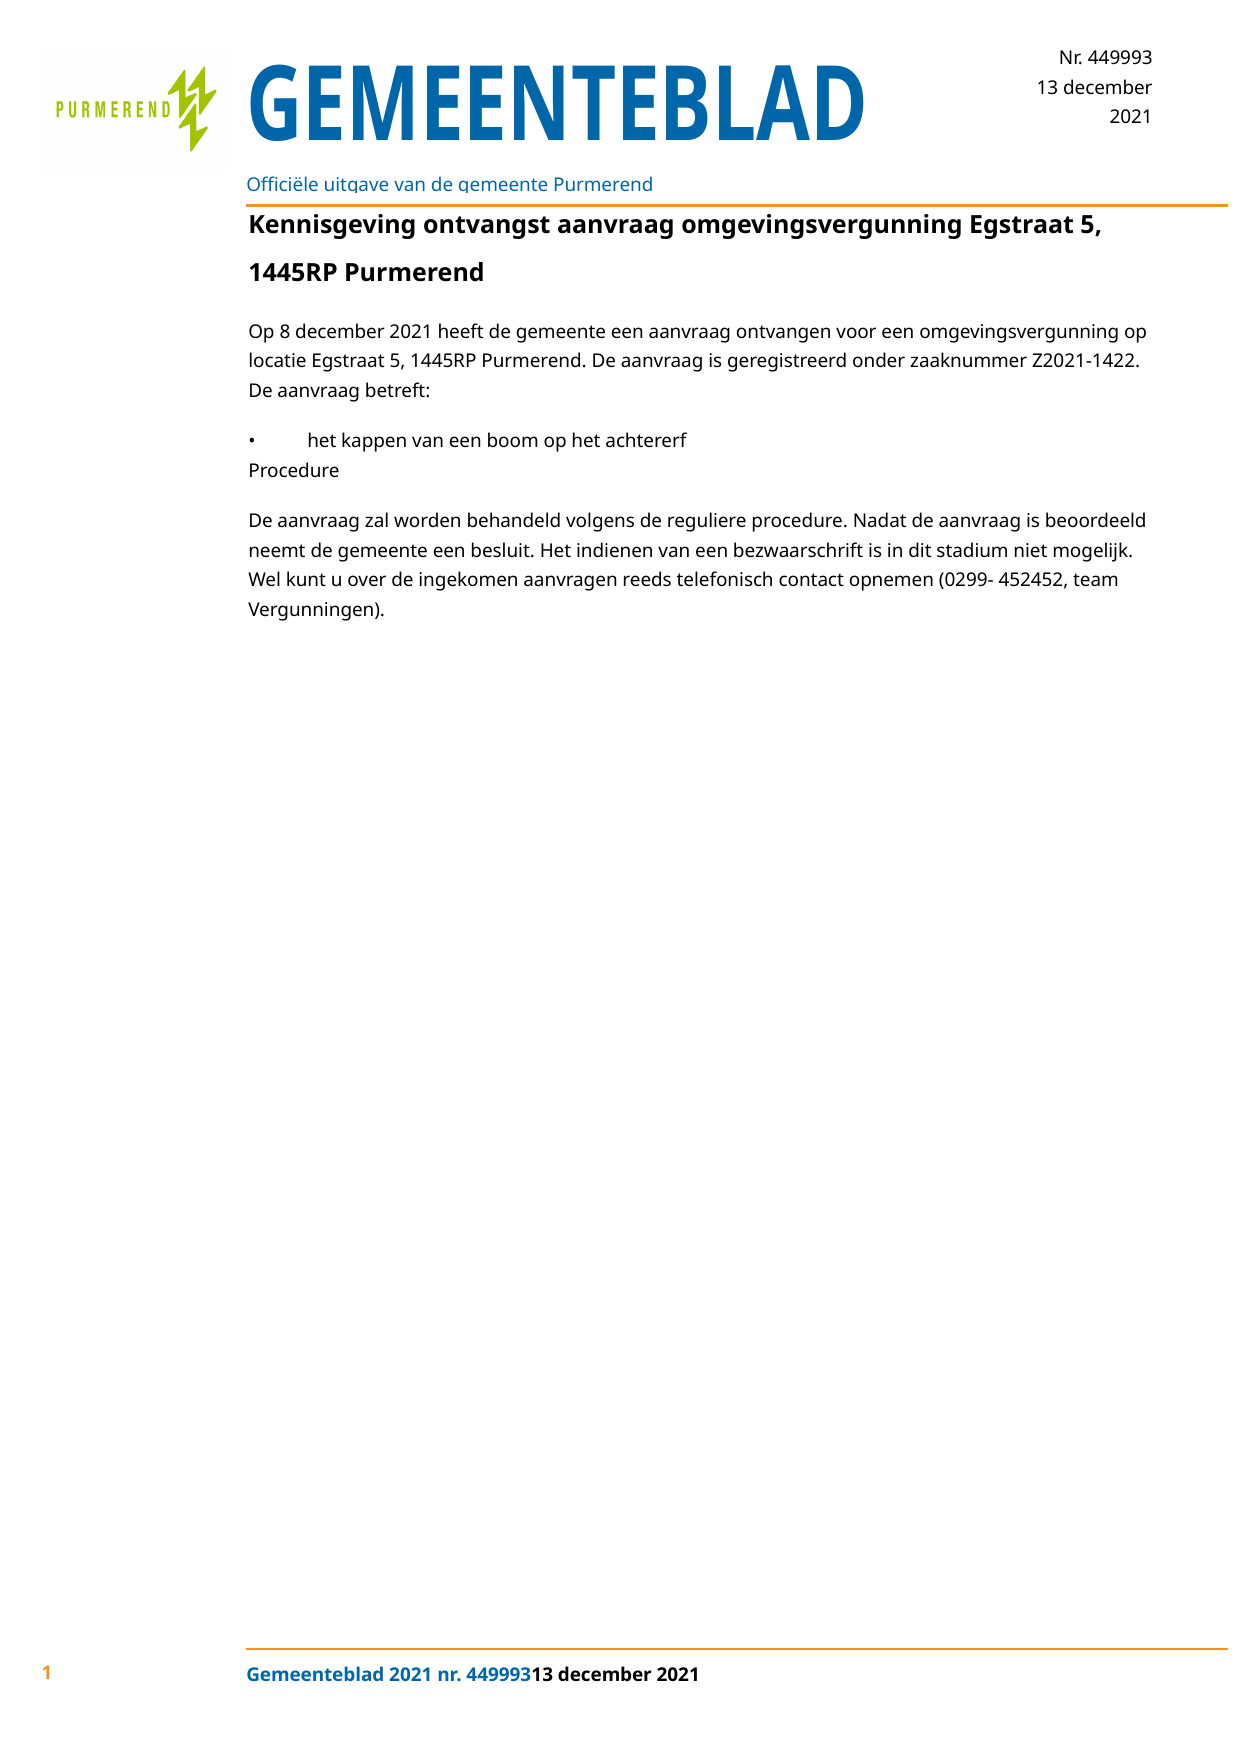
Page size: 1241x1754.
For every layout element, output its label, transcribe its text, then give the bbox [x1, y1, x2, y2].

text Procedure [248, 457, 1152, 483]
text De aanvraag zal worden behandeld volgens de reguliere procedure. Nadat de aanvraag is beoordeeld neemt de gemeente een besluit. Het indienen van een bezwaarschrift is in dit stadium niet mogelijk. Wel kunt u over de ingekomen aanvragen reeds telefonisch contact opnemen (0299- 452452, team Vergunningen). [248, 507, 1152, 622]
text Op 8 december 2021 heeft de gemeente een aanvraag ontvangen voor een omgevingsvergunning op locatie Egstraat 5, 1445RP Purmerend. De aanvraag is geregistreerd onder zaaknummer Z2021-1422. De aanvraag betreft: [248, 318, 1152, 403]
picture [41, 47, 231, 172]
list het kappen van een boom op het achtererf [248, 427, 1152, 453]
text Kennisgeving ontvangst aanvraag omgevingsvergunning Egstraat 5, 1445RP Purmerend [248, 207, 1152, 288]
